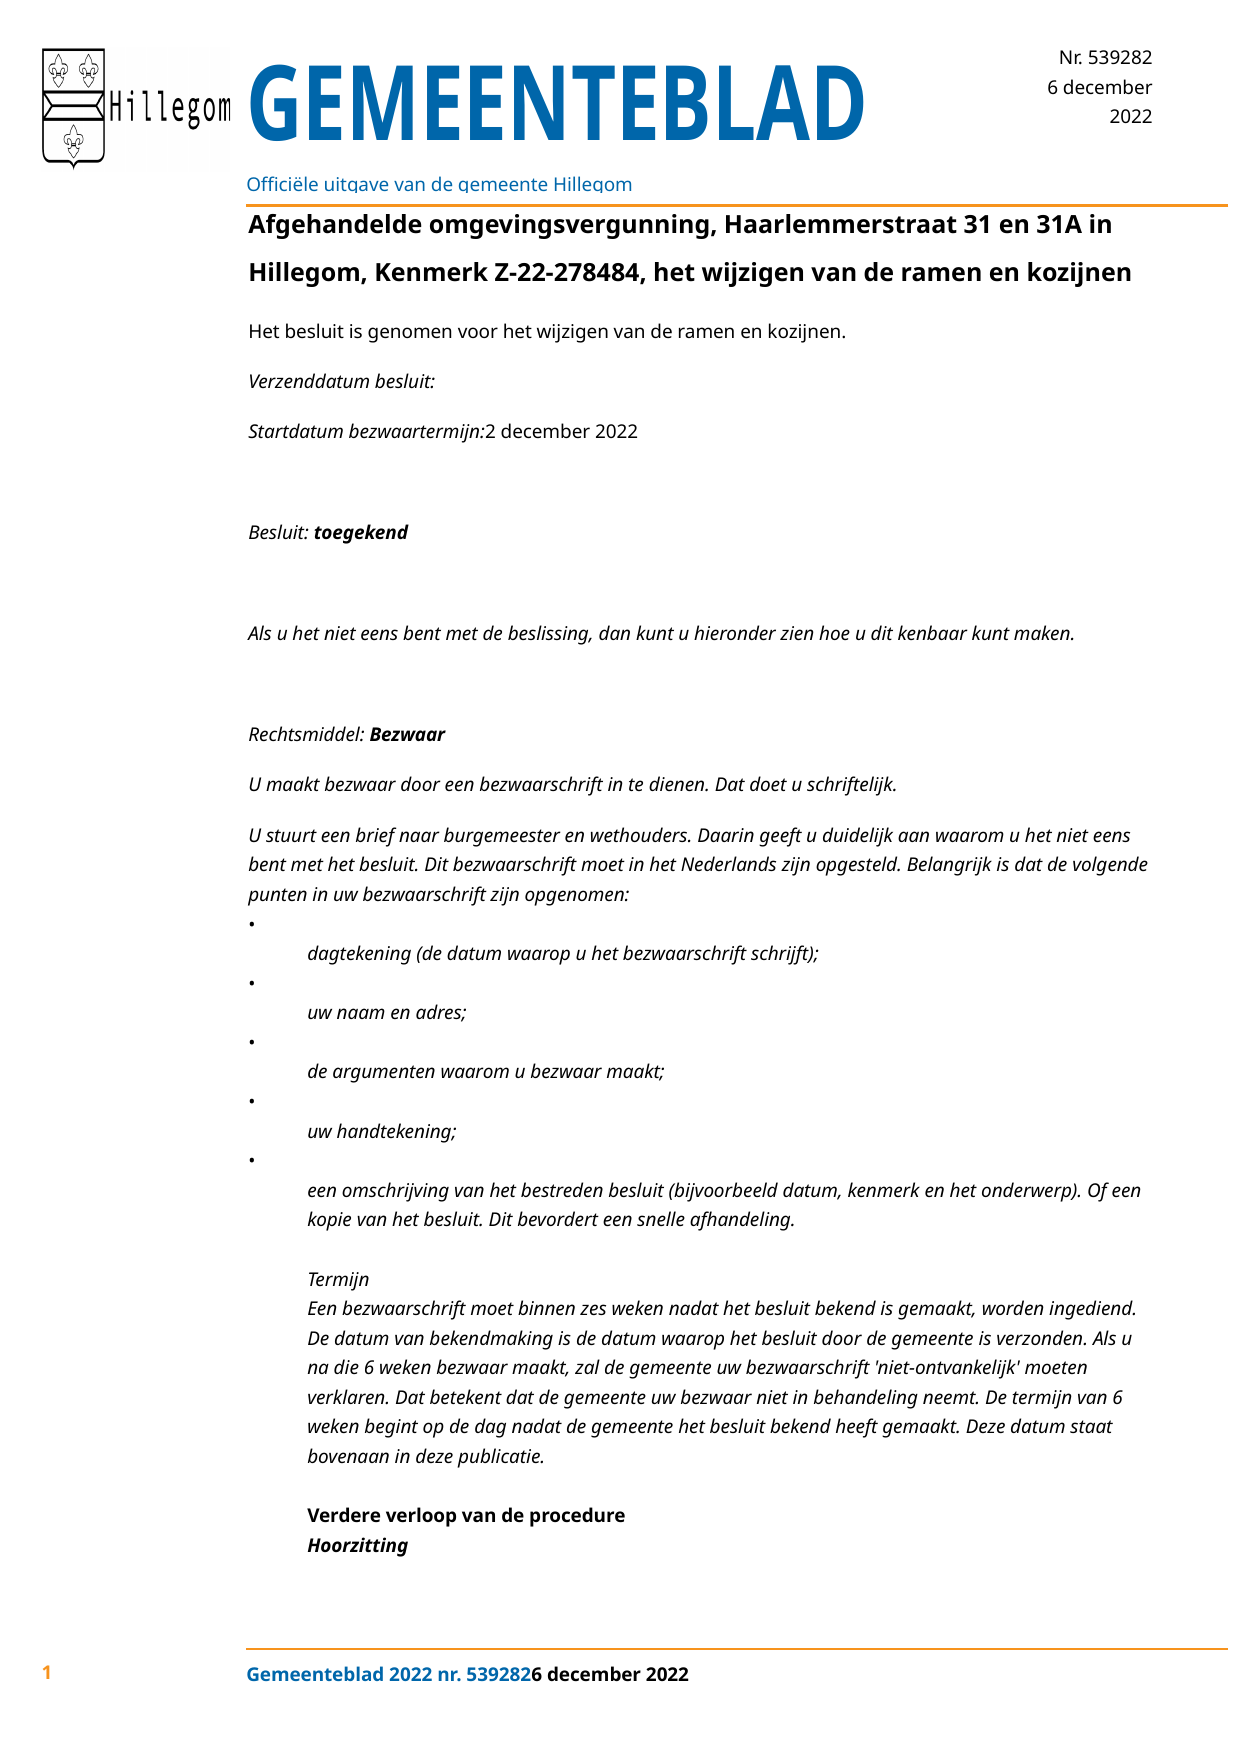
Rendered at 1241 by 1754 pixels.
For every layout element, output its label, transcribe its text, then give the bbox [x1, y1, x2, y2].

text Als u het niet eens bent met de beslissing, dan kunt u hieronder zien hoe u dit kenbaar kunt maken. [248, 620, 1152, 646]
text U maakt bezwaar door een bezwaarschrift in te dienen. Dat doet u schriftelijk. [248, 772, 1152, 797]
text U stuurt een brief naar burgemeester en wethouders. Daarin geeft u duidelijk aan waarom u het niet eens bent met het besluit. Dit bezwaarschrift moet in het Nederlands zijn opgesteld. Belangrijk is dat de volgende punten in uw bezwaarschrift zijn opgenomen: [248, 822, 1152, 907]
list een omschrijving van het bestreden besluit (bijvoorbeeld datum, kenmerk en het onderwerp). Of een kopie van het besluit. Dit bevordert een snelle afhandeling. [248, 1177, 1152, 1232]
list de argumenten waarom u bezwaar maakt; [248, 1059, 1152, 1084]
list Hoorzitting [248, 1532, 1152, 1558]
list uw naam en adres; [248, 999, 1152, 1025]
list dagtekening (de datum waarop u het bezwaarschrift schrijft); [248, 940, 1152, 966]
text Verzenddatum besluit: [248, 368, 1152, 394]
list Verdere verloop van de procedure [248, 1502, 1152, 1528]
picture [41, 47, 231, 172]
text Het besluit is genomen voor het wijzigen van de ramen en kozijnen. [248, 318, 1152, 344]
list Een bezwaarschrift moet binnen zes weken nadat het besluit bekend is gemaakt, worden ingediend. De datum van bekendmaking is de datum waarop het besluit door de gemeente is verzonden. Als u na die 6 weken bezwaar maakt, zal de gemeente uw bezwaarschrift 'niet-ontvankelijk' moeten verklaren. Dat betekent dat de gemeente uw bezwaar niet in behandeling neemt. De termijn van 6 weken begint op de dag nadat de gemeente het besluit bekend heeft gemaakt. Deze datum staat bovenaan in deze publicatie. [248, 1295, 1152, 1469]
text Startdatum bezwaartermijn:2 december 2022 [248, 419, 1152, 444]
list uw handtekening; [248, 1118, 1152, 1144]
text Besluit: toegekend [248, 519, 1152, 545]
list Termijn [248, 1266, 1152, 1292]
text Rechtsmiddel: Bezwaar [248, 721, 1152, 747]
text Afgehandelde omgevingsvergunning, Haarlemmerstraat 31 en 31A in Hillegom, Kenmerk Z-22-278484, het wijzigen van de ramen en kozijnen [248, 207, 1152, 288]
